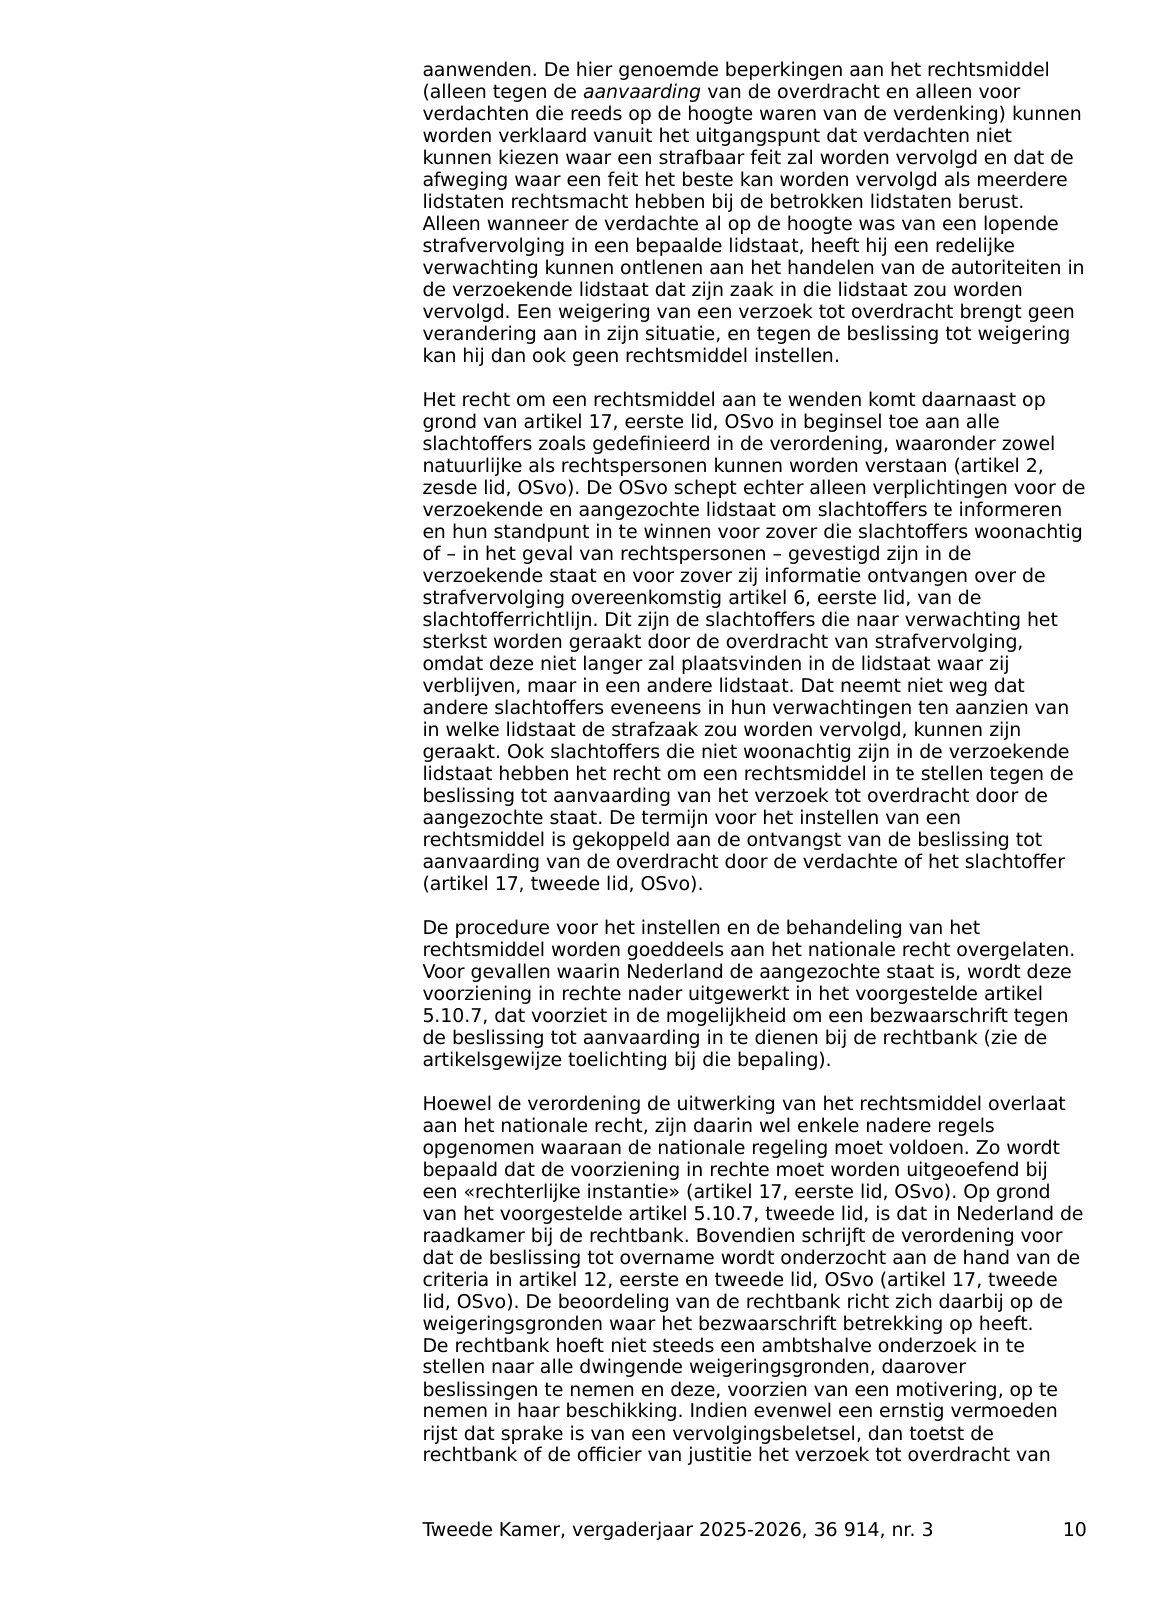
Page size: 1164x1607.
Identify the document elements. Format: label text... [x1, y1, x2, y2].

text Het recht om een rechtsmiddel aan te wenden komt daarnaast op grond van artikel 17, eerste lid, OSvo in beginsel toe aan alle slachtoffers zoals gedefinieerd in de verordening, waaronder zowel natuurlijke als rechtspersonen kunnen worden verstaan (artikel 2, zesde lid, OSvo). De OSvo schept echter alleen verplichtingen voor de verzoekende en aangezochte lidstaat om slachtoffers te informeren en hun standpunt in te winnen voor zover die slachtoffers woonachtig of – in het geval van rechtspersonen – gevestigd zijn in de verzoekende staat en voor zover zij informatie ontvangen over de strafvervolging overeenkomstig artikel 6, eerste lid, van de slachtofferrichtlijn. Dit zijn de slachtoffers die naar verwachting het sterkst worden geraakt door de overdracht van strafvervolging, omdat deze niet langer zal plaatsvinden in de lidstaat waar zij verblijven, maar in een andere lidstaat. Dat neemt niet weg dat andere slachtoffers eveneens in hun verwachtingen ten aanzien van in welke lidstaat de strafzaak zou worden vervolgd, kunnen zijn geraakt. Ook slachtoffers die niet woonachtig zijn in de verzoekende lidstaat hebben het recht om een rechtsmiddel in te stellen tegen de beslissing tot aanvaarding van het verzoek tot overdracht door de aangezochte staat. De termijn voor het instellen van een rechtsmiddel is gekoppeld aan de ontvangst van de beslissing tot aanvaarding van de overdracht door de verdachte of het slachtoffer (artikel 17, tweede lid, OSvo). [422, 389, 1087, 894]
text Hoewel de verordening de uitwerking van het rechtsmiddel overlaat aan het nationale recht, zijn daarin wel enkele nadere regels opgenomen waaraan de nationale regeling moet voldoen. Zo wordt bepaald dat de voorziening in rechte moet worden uitgeoefend bij een «rechterlijke instantie» (artikel 17, eerste lid, OSvo). Op grond van het voorgestelde artikel 5.10.7, tweede lid, is dat in Nederland de raadkamer bij de rechtbank. Bovendien schrijft de verordening voor dat de beslissing tot overname wordt onderzocht aan de hand van de criteria in artikel 12, eerste en tweede lid, OSvo (artikel 17, tweede lid, OSvo). De beoordeling van de rechtbank richt zich daarbij op de weigeringsgronden waar het bezwaarschrift betrekking op heeft. [422, 1093, 1087, 1334]
text aanwenden. De hier genoemde beperkingen aan het rechtsmiddel (alleen tegen de aanvaarding van de overdracht en alleen voor verdachten die reeds op de hoogte waren van de verdenking) kunnen worden verklaard vanuit het uitgangspunt dat verdachten niet kunnen kiezen waar een strafbaar feit zal worden vervolgd en dat de afweging waar een feit het beste kan worden vervolgd als meerdere lidstaten rechtsmacht hebben bij de betrokken lidstaten berust. Alleen wanneer de verdachte al op de hoogte was van een lopende strafvervolging in een bepaalde lidstaat, heeft hij een redelijke verwachting kunnen ontlenen aan het handelen van de autoriteiten in de verzoekende lidstaat dat zijn zaak in die lidstaat zou worden vervolgd. Een weigering van een verzoek tot overdracht brengt geen verandering aan in zijn situatie, en tegen de beslissing tot weigering kan hij dan ook geen rechtsmiddel instellen. [422, 59, 1087, 367]
text De procedure voor het instellen en de behandeling van het rechtsmiddel worden goeddeels aan het nationale recht overgelaten. Voor gevallen waarin Nederland de aangezochte staat is, wordt deze voorziening in rechte nader uitgewerkt in het voorgestelde artikel 5.10.7, dat voorziet in de mogelijkheid om een bezwaarschrift tegen de beslissing tot aanvaarding in te dienen bij de rechtbank (zie de artikelsgewijze toelichting bij die bepaling). [422, 917, 1087, 1071]
text De rechtbank hoeft niet steeds een ambtshalve onderzoek in te stellen naar alle dwingende weigeringsgronden, daarover beslissingen te nemen en deze, voorzien van een motivering, op te nemen in haar beschikking. Indien evenwel een ernstig vermoeden rijst dat sprake is van een vervolgingsbeletsel, dan toetst de rechtbank of de officier van justitie het verzoek tot overdracht van [422, 1334, 1087, 1466]
